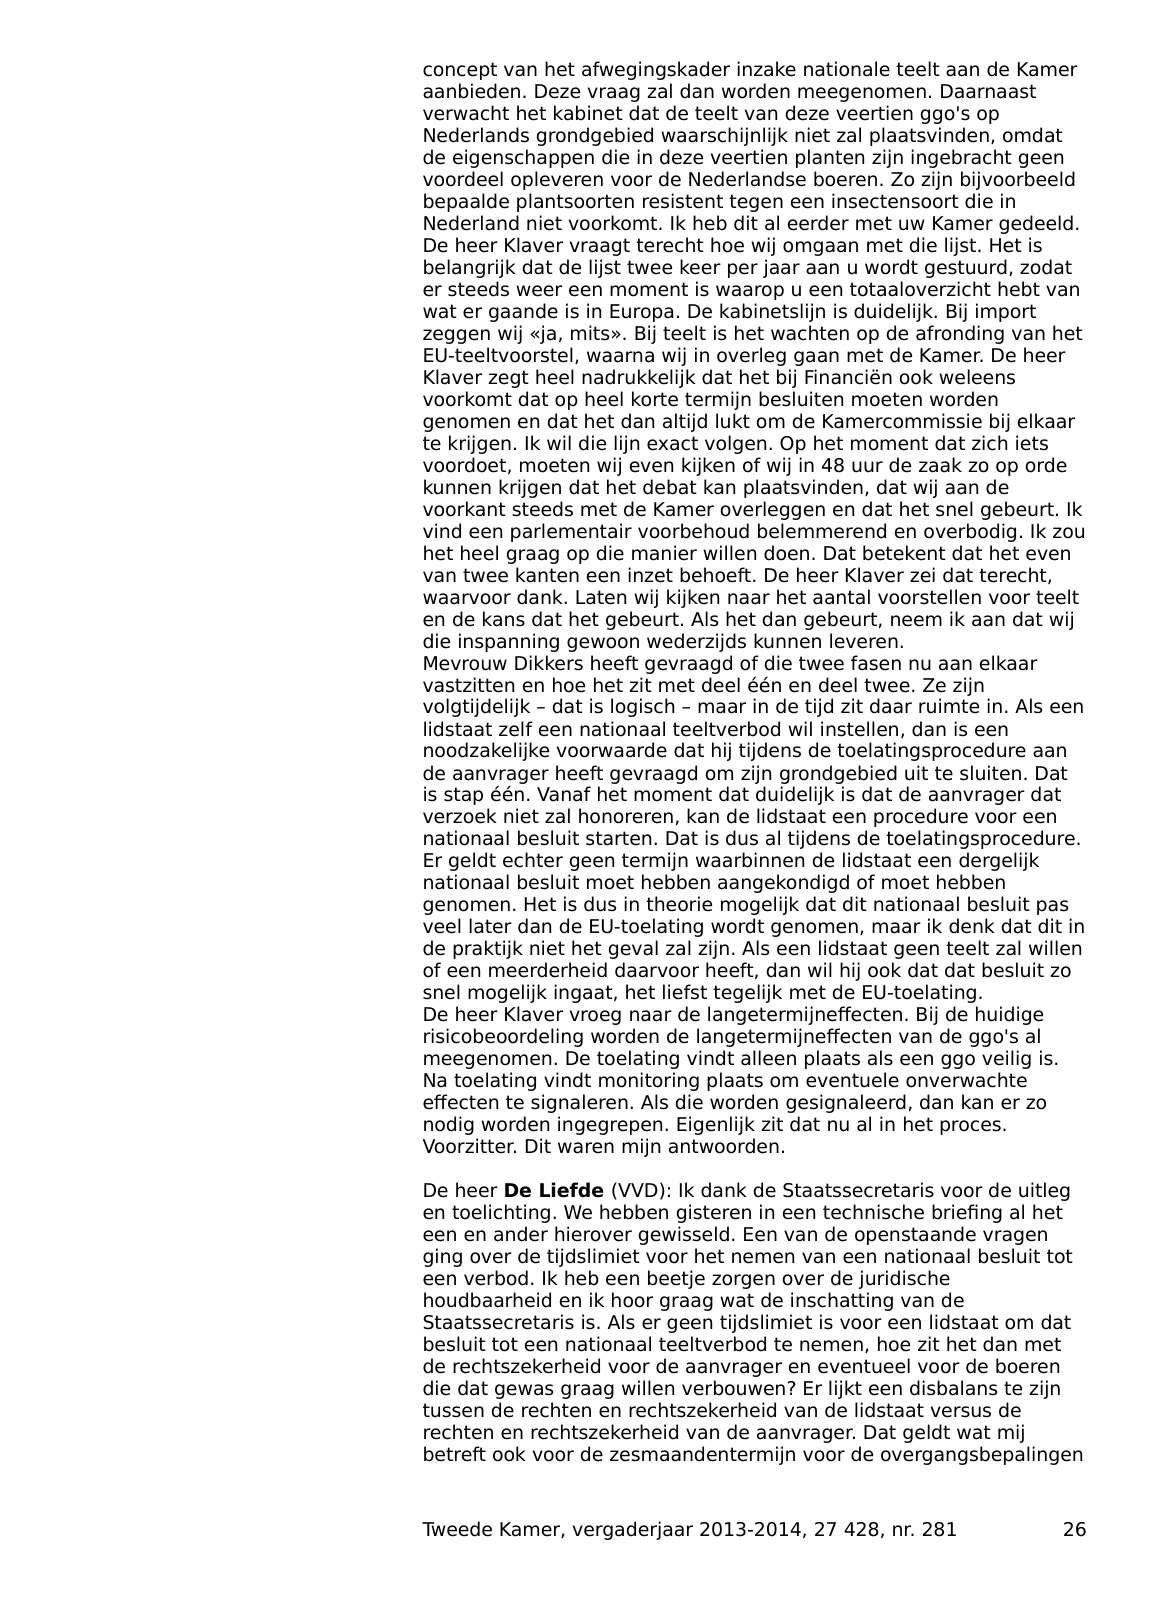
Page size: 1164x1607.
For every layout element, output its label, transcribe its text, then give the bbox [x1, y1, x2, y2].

text concept van het afwegingskader inzake nationale teelt aan de Kamer aanbieden. Deze vraag zal dan worden meegenomen. Daarnaast verwacht het kabinet dat de teelt van deze veertien ggo's op Nederlands grondgebied waarschijnlijk niet zal plaatsvinden, omdat de eigenschappen die in deze veertien planten zijn ingebracht geen voordeel opleveren voor de Nederlandse boeren. Zo zijn bijvoorbeeld bepaalde plantsoorten resistent tegen een insectensoort die in Nederland niet voorkomt. Ik heb dit al eerder met uw Kamer gedeeld. [422, 59, 1087, 235]
text Voorzitter. Dit waren mijn antwoorden. [422, 1136, 1087, 1158]
text De heer Klaver vroeg naar de langetermijneffecten. Bij de huidige risicobeoordeling worden de langetermijneffecten van de ggo's al meegenomen. De toelating vindt alleen plaats als een ggo veilig is. Na toelating vindt monitoring plaats om eventuele onverwachte effecten te signaleren. Als die worden gesignaleerd, dan kan er zo nodig worden ingegrepen. Eigenlijk zit dat nu al in het proces. [422, 1004, 1087, 1136]
text De heer Klaver vraagt terecht hoe wij omgaan met die lijst. Het is belangrijk dat de lijst twee keer per jaar aan u wordt gestuurd, zodat er steeds weer een moment is waarop u een totaaloverzicht hebt van wat er gaande is in Europa. De kabinetslijn is duidelijk. Bij import zeggen wij «ja, mits». Bij teelt is het wachten op de afronding van het EU-teeltvoorstel, waarna wij in overleg gaan met de Kamer. De heer Klaver zegt heel nadrukkelijk dat het bij Financiën ook weleens voorkomt dat op heel korte termijn besluiten moeten worden genomen en dat het dan altijd lukt om de Kamercommissie bij elkaar te krijgen. Ik wil die lijn exact volgen. Op het moment dat zich iets voordoet, moeten wij even kijken of wij in 48 uur de zaak zo op orde kunnen krijgen dat het debat kan plaatsvinden, dat wij aan de voorkant steeds met de Kamer overleggen en dat het snel gebeurt. Ik vind een parlementair voorbehoud belemmerend en overbodig. Ik zou het heel graag op die manier willen doen. Dat betekent dat het even van twee kanten een inzet behoeft. De heer Klaver zei dat terecht, waarvoor dank. Laten wij kijken naar het aantal voorstellen voor teelt en de kans dat het gebeurt. Als het dan gebeurt, neem ik aan dat wij die inspanning gewoon wederzijds kunnen leveren. [422, 235, 1087, 652]
text De heer De Liefde (VVD): Ik dank de Staatssecretaris voor de uitleg en toelichting. We hebben gisteren in een technische briefing al het een en ander hierover gewisseld. Een van de openstaande vragen ging over de tijdslimiet voor het nemen van een nationaal besluit tot een verbod. Ik heb een beetje zorgen over de juridische houdbaarheid en ik hoor graag wat de inschatting van de Staatssecretaris is. Als er geen tijdslimiet is voor een lidstaat om dat besluit tot een nationaal teeltverbod te nemen, hoe zit het dan met de rechtszekerheid voor de aanvrager en eventueel voor de boeren die dat gewas graag willen verbouwen? Er lijkt een disbalans te zijn tussen de rechten en rechtszekerheid van de lidstaat versus de rechten en rechtszekerheid van de aanvrager. Dat geldt wat mij betreft ook voor de zesmaandentermijn voor de overgangsbepalingen [422, 1180, 1087, 1466]
text Mevrouw Dikkers heeft gevraagd of die twee fasen nu aan elkaar vastzitten en hoe het zit met deel één en deel twee. Ze zijn volgtijdelijk – dat is logisch – maar in de tijd zit daar ruimte in. Als een lidstaat zelf een nationaal teeltverbod wil instellen, dan is een noodzakelijke voorwaarde dat hij tijdens de toelatingsprocedure aan de aanvrager heeft gevraagd om zijn grondgebied uit te sluiten. Dat is stap één. Vanaf het moment dat duidelijk is dat de aanvrager dat verzoek niet zal honoreren, kan de lidstaat een procedure voor een nationaal besluit starten. Dat is dus al tijdens de toelatingsprocedure. Er geldt echter geen termijn waarbinnen de lidstaat een dergelijk nationaal besluit moet hebben aangekondigd of moet hebben genomen. Het is dus in theorie mogelijk dat dit nationaal besluit pas veel later dan de EU-toelating wordt genomen, maar ik denk dat dit in de praktijk niet het geval zal zijn. Als een lidstaat geen teelt zal willen of een meerderheid daarvoor heeft, dan wil hij ook dat dat besluit zo snel mogelijk ingaat, het liefst tegelijk met de EU-toelating. [422, 652, 1087, 1004]
